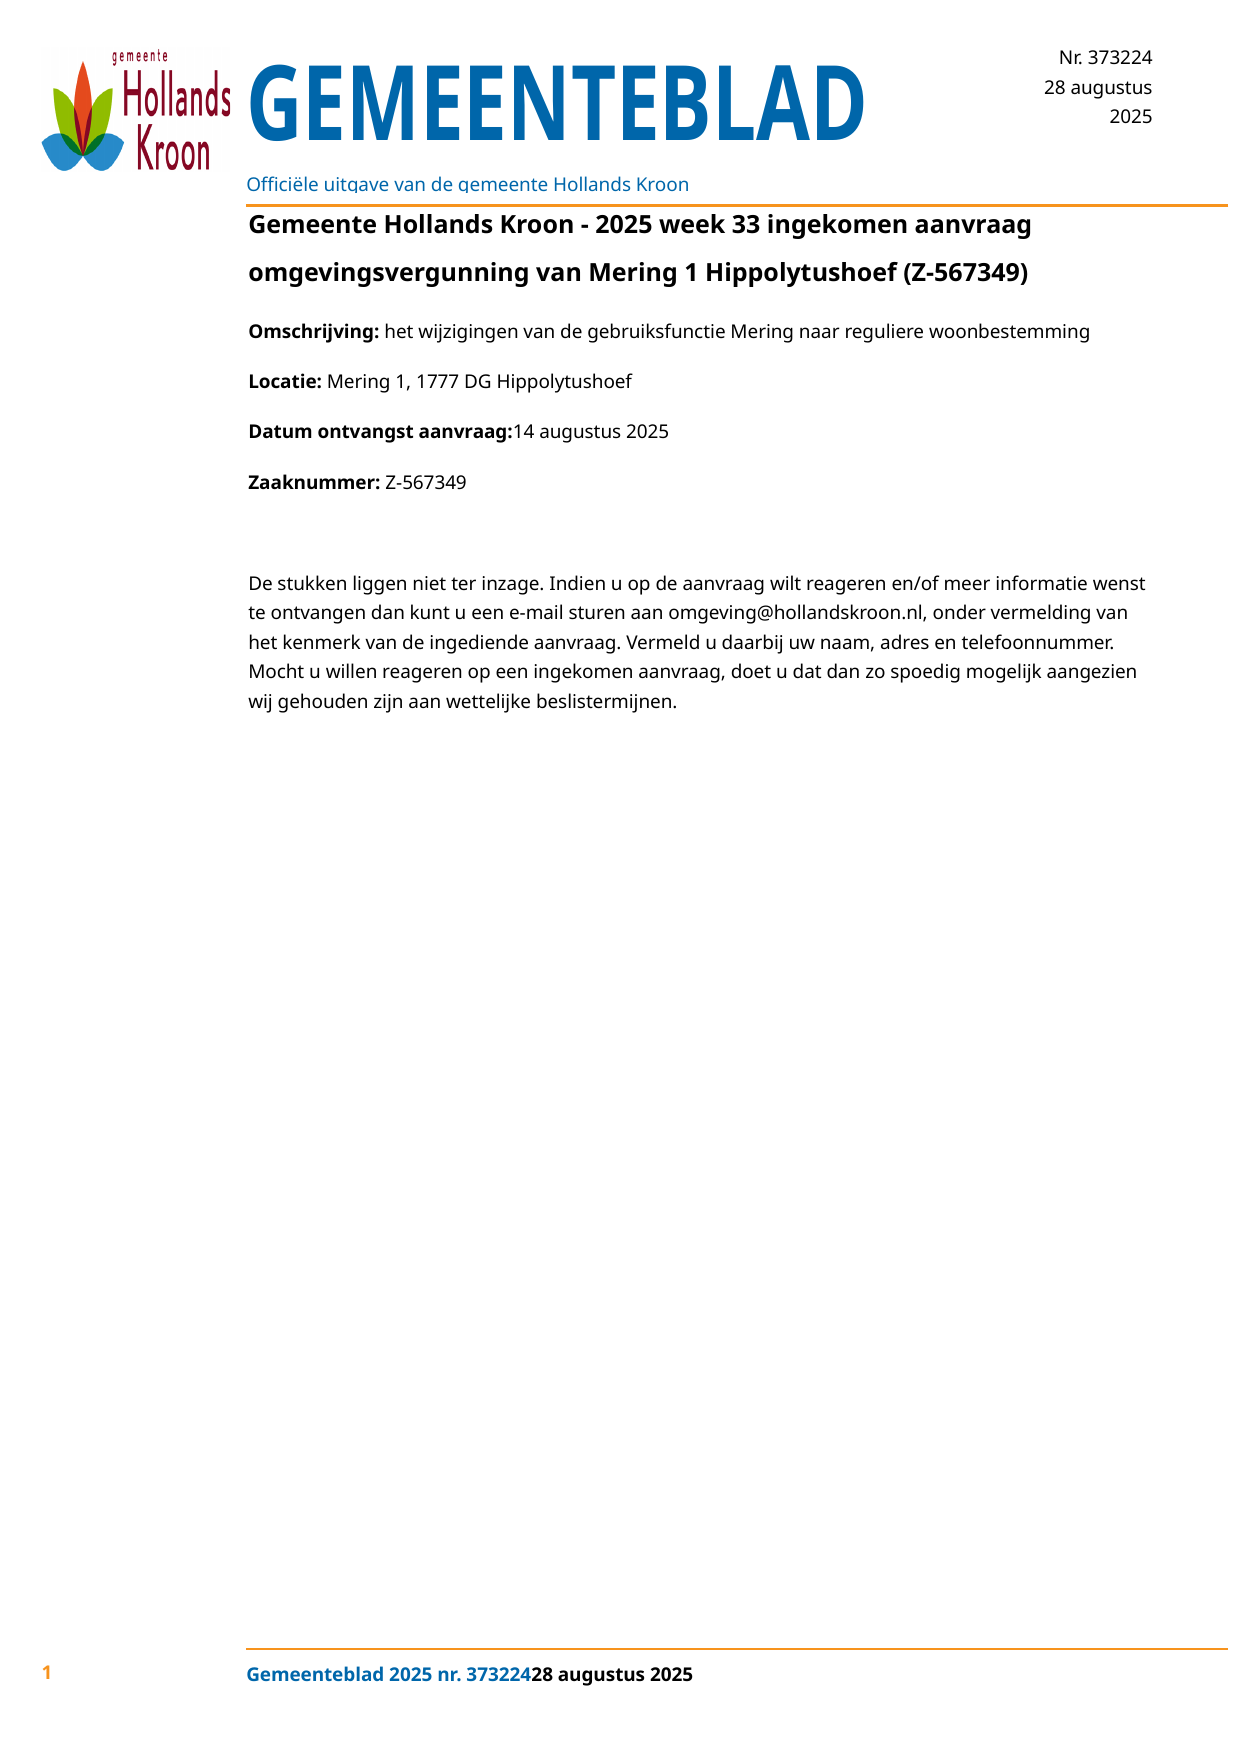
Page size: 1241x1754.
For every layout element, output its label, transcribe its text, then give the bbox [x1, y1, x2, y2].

text Zaaknummer: Z-567349 [248, 469, 1152, 495]
picture [41, 47, 231, 172]
text Gemeente Hollands Kroon - 2025 week 33 ingekomen aanvraag omgevingsvergunning van Mering 1 Hippolytushoef (Z-567349) [248, 207, 1152, 288]
text De stukken liggen niet ter inzage. Indien u op de aanvraag wilt reageren en/of meer informatie wenst te ontvangen dan kunt u een e-mail sturen aan omgeving@hollandskroon.nl, onder vermelding van het kenmerk van de ingediende aanvraag. Vermeld u daarbij uw naam, adres en telefoonnummer. Mocht u willen reageren op een ingekomen aanvraag, doet u dat dan zo spoedig mogelijk aangezien wij gehouden zijn aan wettelijke beslistermijnen. [248, 570, 1152, 714]
text Datum ontvangst aanvraag:14 augustus 2025 [248, 419, 1152, 444]
text Locatie: Mering 1, 1777 DG Hippolytushoef [248, 368, 1152, 394]
text Omschrijving: het wijzigingen van de gebruiksfunctie Mering naar reguliere woonbestemming [248, 318, 1152, 344]
